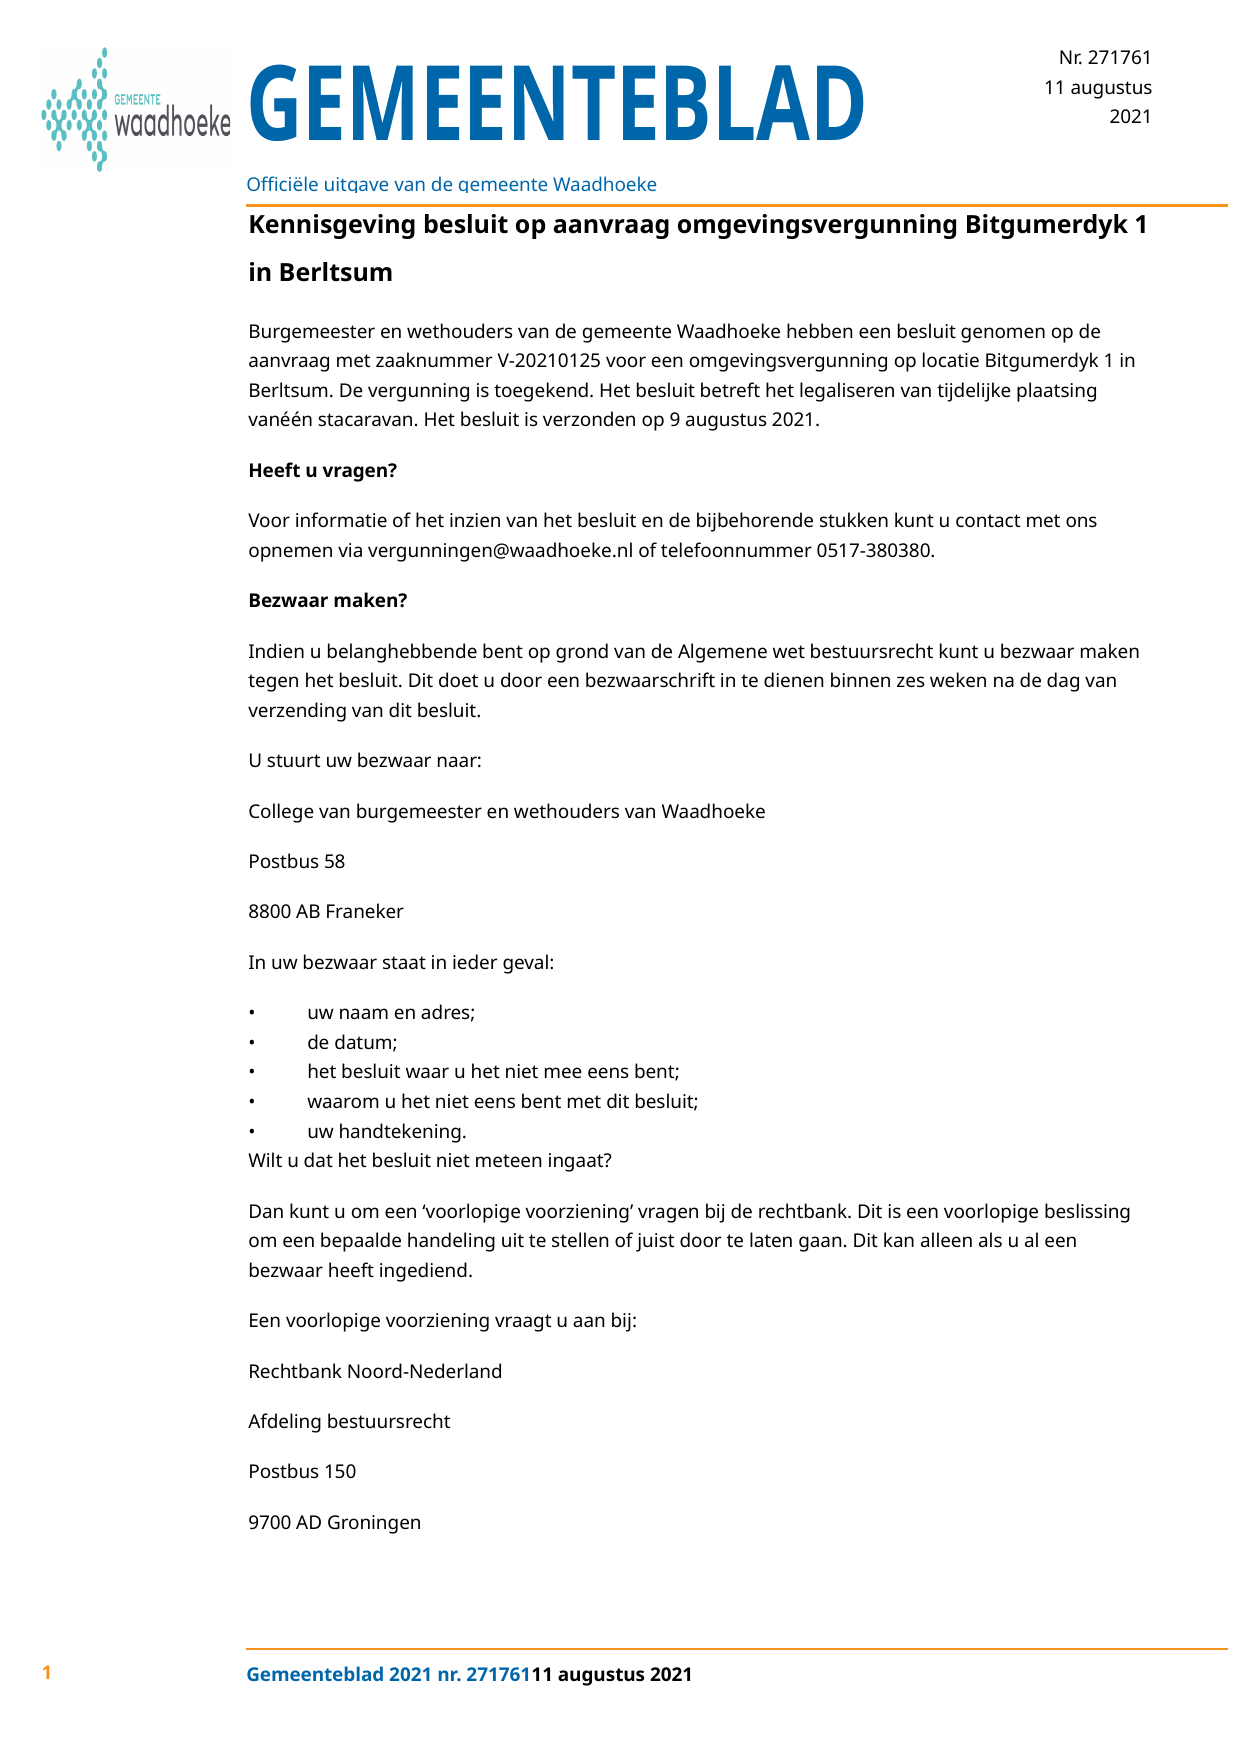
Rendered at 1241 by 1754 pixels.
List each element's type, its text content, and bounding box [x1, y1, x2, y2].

text U stuurt uw bezwaar naar: [248, 747, 1152, 773]
text Afdeling bestuursrecht [248, 1408, 1152, 1434]
text Rechtbank Noord-Nederland [248, 1358, 1152, 1384]
text Bezwaar maken? [248, 587, 1152, 613]
list het besluit waar u het niet mee eens bent; [248, 1059, 1152, 1084]
text Voor informatie of het inzien van het besluit en de bijbehorende stukken kunt u contact met ons opnemen via vergunningen@waadhoeke.nl of telefoonnummer 0517-380380. [248, 507, 1152, 563]
list de datum; [248, 1029, 1152, 1055]
picture [41, 47, 231, 172]
text In uw bezwaar staat in ieder geval: [248, 949, 1152, 975]
text College van burgemeester en wethouders van Waadhoeke [248, 798, 1152, 824]
text Heeft u vragen? [248, 457, 1152, 483]
text Kennisgeving besluit op aanvraag omgevingsvergunning Bitgumerdyk 1 in Berltsum [248, 207, 1152, 288]
text Burgemeester en wethouders van de gemeente Waadhoeke hebben een besluit genomen op de aanvraag met zaaknummer V-20210125 voor een omgevingsvergunning op locatie Bitgumerdyk 1 in Berltsum. De vergunning is toegekend. Het besluit betreft het legaliseren van tijdelijke plaatsing vanéén stacaravan. Het besluit is verzonden op 9 augustus 2021. [248, 318, 1152, 432]
text Indien u belanghebbende bent op grond van de Algemene wet bestuursrecht kunt u bezwaar maken tegen het besluit. Dit doet u door een bezwaarschrift in te dienen binnen zes weken na de dag van verzending van dit besluit. [248, 638, 1152, 723]
list uw handtekening. [248, 1118, 1152, 1144]
text 9700 AD Groningen [248, 1509, 1152, 1535]
text 8800 AB Franeker [248, 899, 1152, 924]
list uw naam en adres; [248, 999, 1152, 1025]
text Postbus 58 [248, 848, 1152, 874]
text Een voorlopige voorziening vraagt u aan bij: [248, 1307, 1152, 1333]
text Dan kunt u om een ‘voorlopige voorziening’ vragen bij de rechtbank. Dit is een voorlopige beslissing om een bepaalde handeling uit te stellen of juist door te laten gaan. Dit kan alleen als u al een bezwaar heeft ingediend. [248, 1198, 1152, 1283]
text Wilt u dat het besluit niet meteen ingaat? [248, 1147, 1152, 1173]
list waarom u het niet eens bent met dit besluit; [248, 1088, 1152, 1114]
text Postbus 150 [248, 1459, 1152, 1484]
